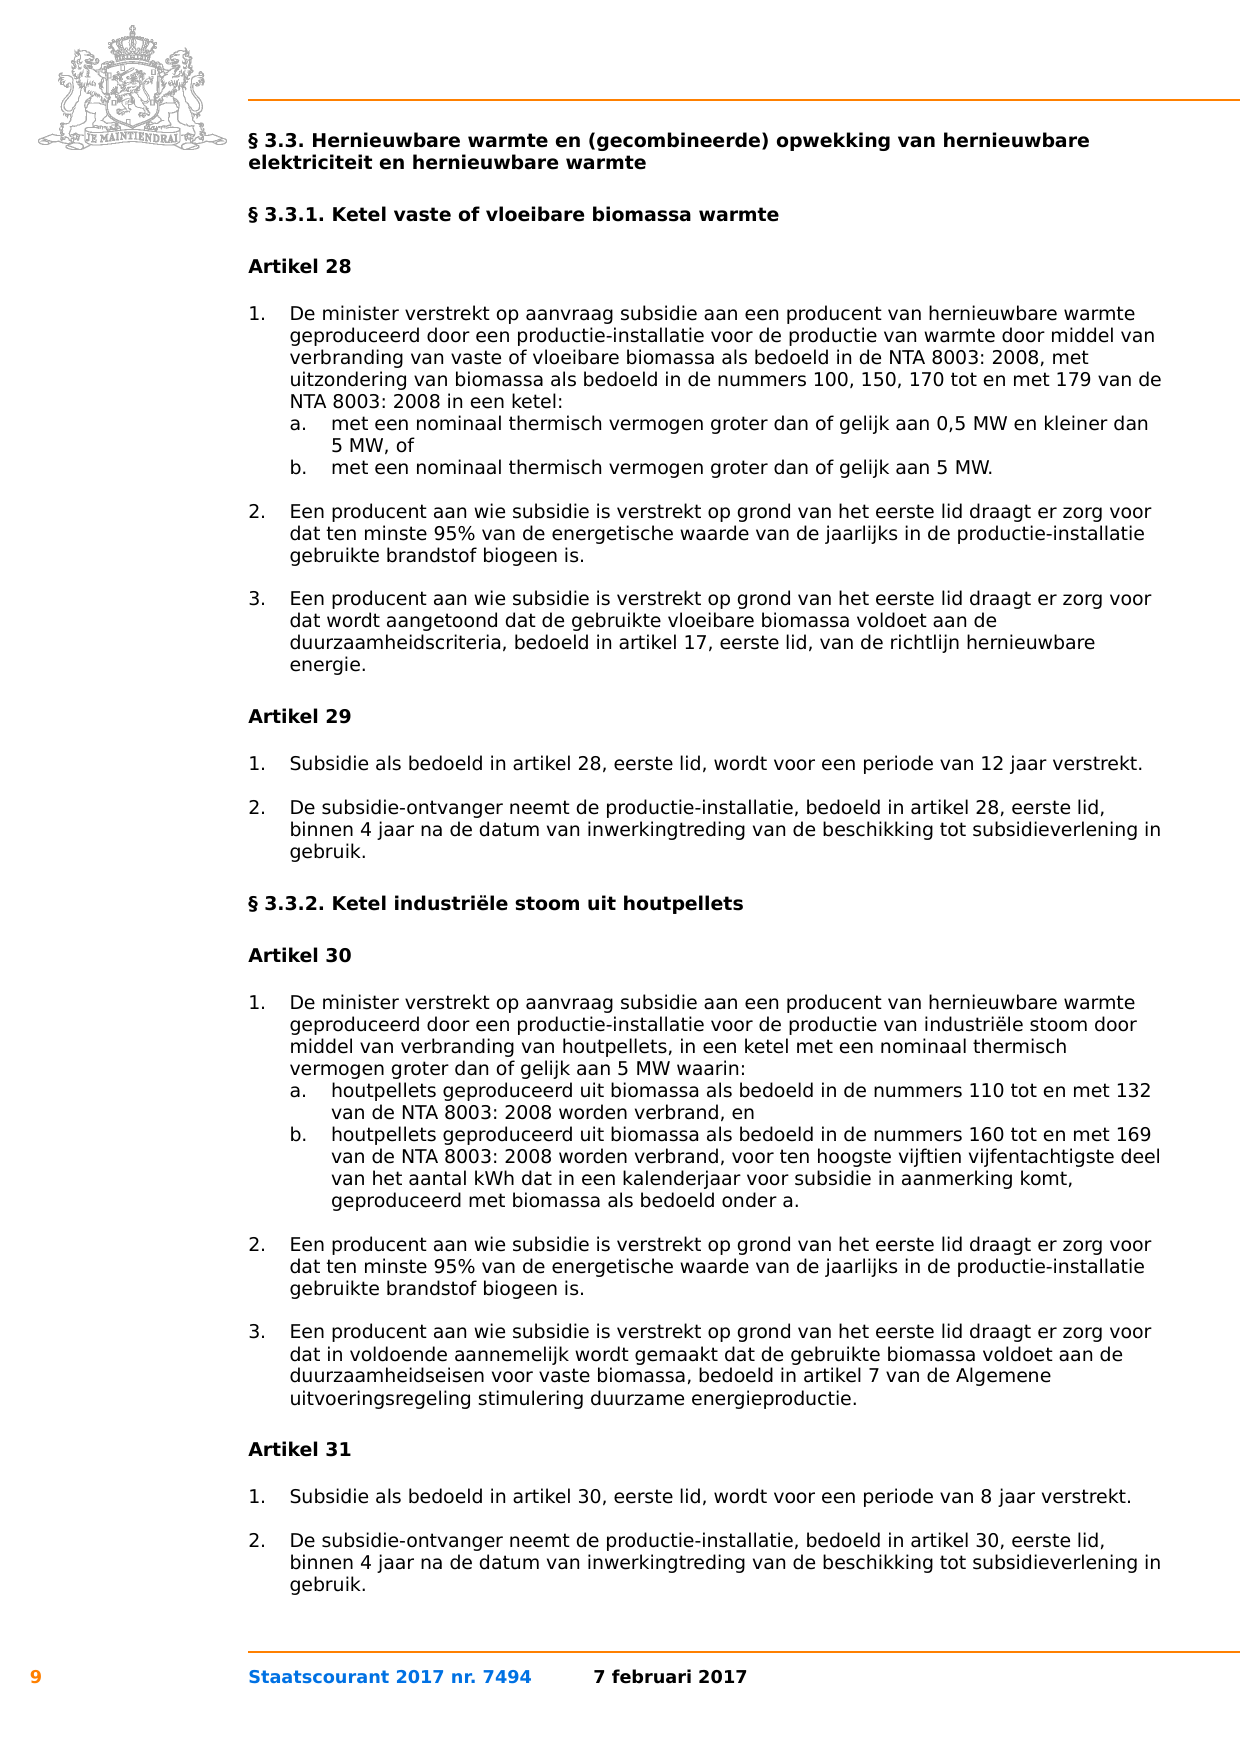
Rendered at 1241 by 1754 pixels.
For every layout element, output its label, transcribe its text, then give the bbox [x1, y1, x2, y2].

text 1. Subsidie als bedoeld in artikel 30, eerste lid, wordt voor een periode van 8 jaar verstrekt. [248, 1486, 1163, 1508]
text 2. Een producent aan wie subsidie is verstrekt op grond van het eerste lid draagt er zorg voor dat ten minste 95% van de energetische waarde van de jaarlijks in de productie-installatie gebruikte brandstof biogeen is. [248, 1234, 1163, 1299]
text a. houtpellets geproduceerd uit biomassa als bedoeld in de nummers 110 tot en met 132 van de NTA 8003: 2008 worden verbrand, en [289, 1080, 1163, 1124]
text 1. De minister verstrekt op aanvraag subsidie aan een producent van hernieuwbare warmte geproduceerd door een productie-installatie voor de productie van warmte door middel van verbranding van vaste of vloeibare biomassa als bedoeld in de NTA 8003: 2008, met uitzondering van biomassa als bedoeld in de nummers 100, 150, 170 tot en met 179 van de NTA 8003: 2008 in een ketel: [248, 303, 1163, 413]
picture [38, 25, 227, 150]
text b. met een nominaal thermisch vermogen groter dan of gelijk aan 5 MW. [289, 457, 1163, 479]
subtitle Artikel 31 [248, 1439, 1163, 1461]
text a. met een nominaal thermisch vermogen groter dan of gelijk aan 0,5 MW en kleiner dan 5 MW, of [289, 413, 1163, 457]
subtitle Artikel 30 [248, 945, 1163, 967]
subtitle § 3.3.2. Ketel industriële stoom uit houtpellets [248, 893, 1163, 915]
text 2. Een producent aan wie subsidie is verstrekt op grond van het eerste lid draagt er zorg voor dat ten minste 95% van de energetische waarde van de jaarlijks in de productie-installatie gebruikte brandstof biogeen is. [248, 501, 1163, 566]
text b. houtpellets geproduceerd uit biomassa als bedoeld in de nummers 160 tot en met 169 van de NTA 8003: 2008 worden verbrand, voor ten hoogste vijftien vijfentachtigste deel van het aantal kWh dat in een kalenderjaar voor subsidie in aanmerking komt, geproduceerd met biomassa als bedoeld onder a. [289, 1124, 1163, 1212]
text 1. De minister verstrekt op aanvraag subsidie aan een producent van hernieuwbare warmte geproduceerd door een productie-installatie voor de productie van industriële stoom door middel van verbranding van houtpellets, in een ketel met een nominaal thermisch vermogen groter dan of gelijk aan 5 MW waarin: [248, 992, 1163, 1080]
subtitle Artikel 29 [248, 706, 1163, 728]
text 2. De subsidie-ontvanger neemt de productie-installatie, bedoeld in artikel 30, eerste lid, binnen 4 jaar na de datum van inwerkingtreding van de beschikking tot subsidieverlening in gebruik. [248, 1530, 1163, 1596]
text 3. Een producent aan wie subsidie is verstrekt op grond van het eerste lid draagt er zorg voor dat in voldoende aannemelijk wordt gemaakt dat de gebruikte biomassa voldoet aan de duurzaamheidseisen voor vaste biomassa, bedoeld in artikel 7 van de Algemene uitvoeringsregeling stimulering duurzame energieproductie. [248, 1321, 1163, 1409]
subtitle § 3.3.1. Ketel vaste of vloeibare biomassa warmte [248, 204, 1163, 226]
text 3. Een producent aan wie subsidie is verstrekt op grond van het eerste lid draagt er zorg voor dat wordt aangetoond dat de gebruikte vloeibare biomassa voldoet aan de duurzaamheidscriteria, bedoeld in artikel 17, eerste lid, van de richtlijn hernieuwbare energie. [248, 588, 1163, 676]
subtitle Artikel 28 [248, 256, 1163, 278]
subtitle § 3.3. Hernieuwbare warmte en (gecombineerde) opwekking van hernieuwbare elektriciteit en hernieuwbare warmte [248, 130, 1163, 174]
text 2. De subsidie-ontvanger neemt de productie-installatie, bedoeld in artikel 28, eerste lid, binnen 4 jaar na de datum van inwerkingtreding van de beschikking tot subsidieverlening in gebruik. [248, 797, 1163, 863]
text 1. Subsidie als bedoeld in artikel 28, eerste lid, wordt voor een periode van 12 jaar verstrekt. [248, 753, 1163, 775]
